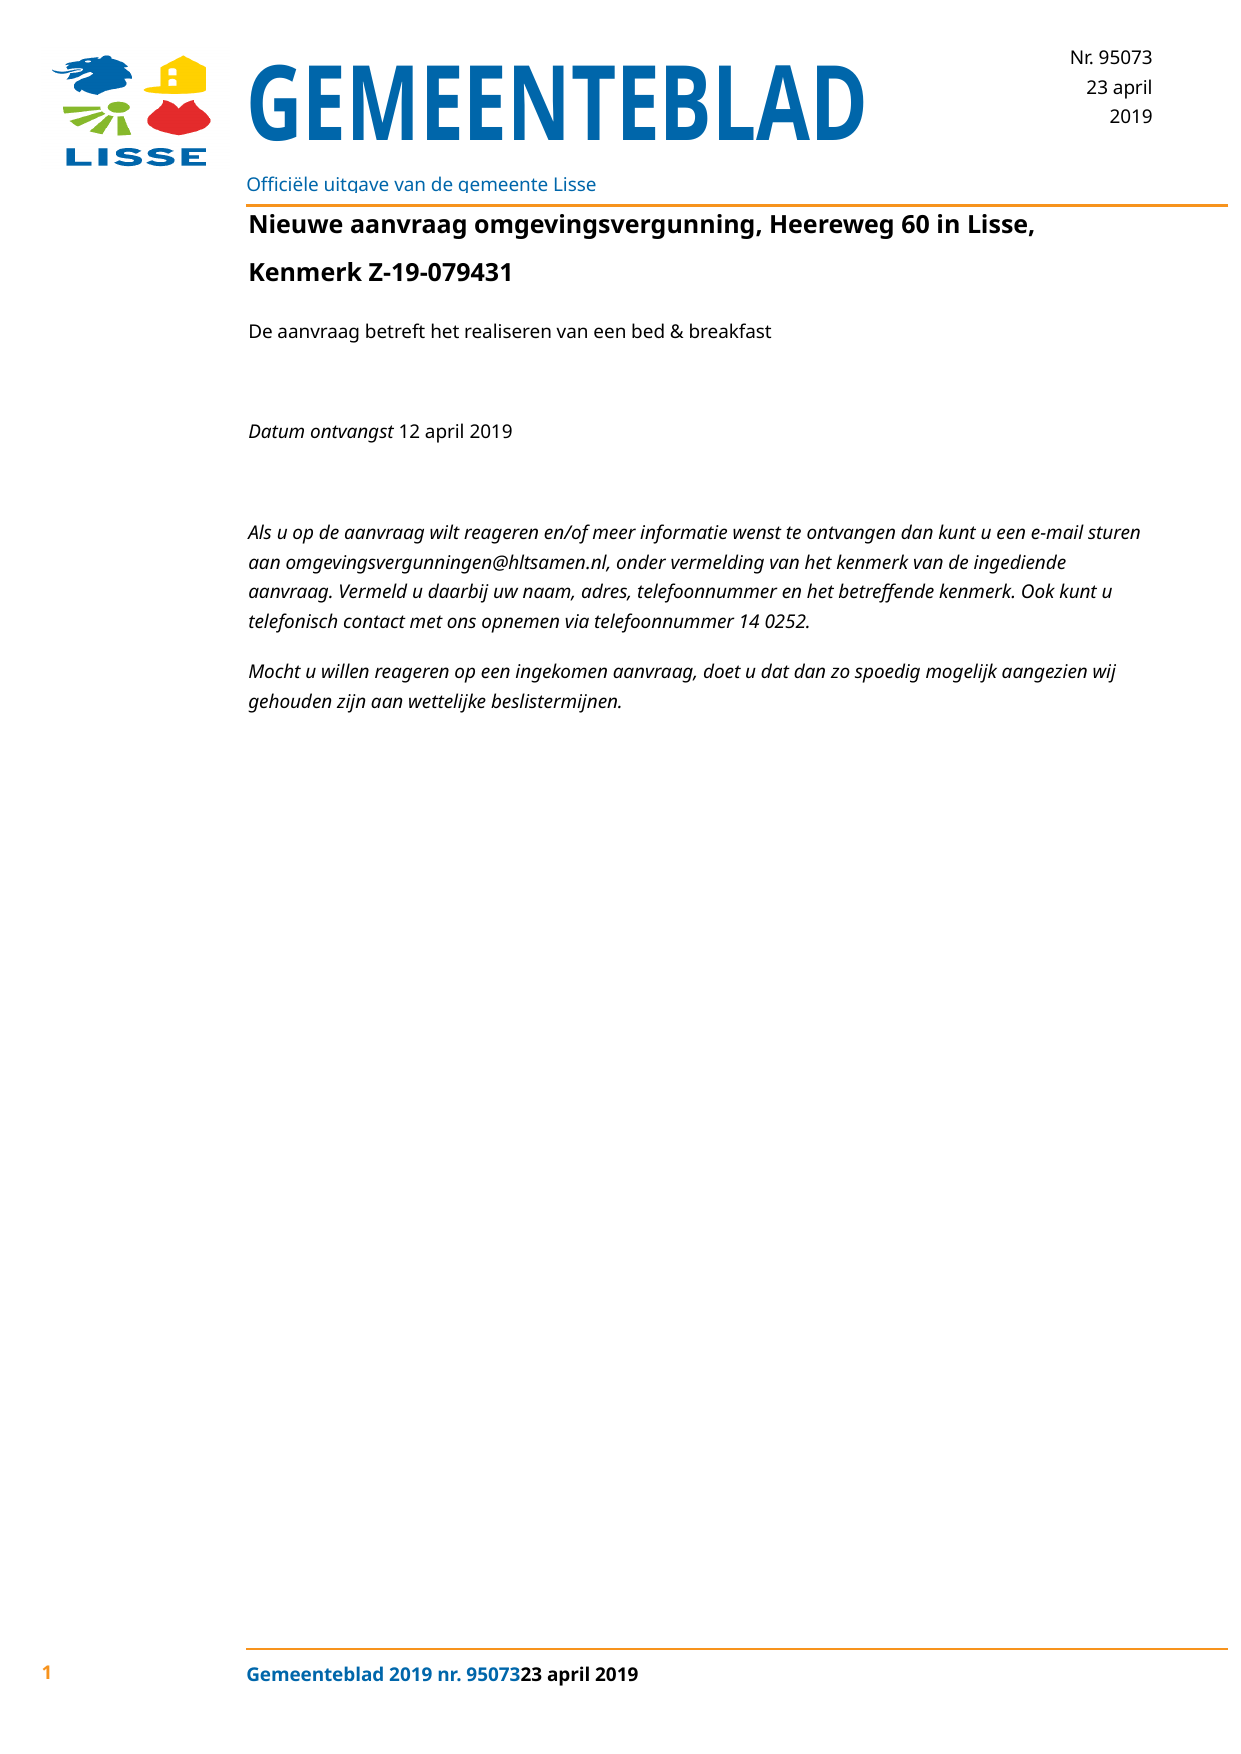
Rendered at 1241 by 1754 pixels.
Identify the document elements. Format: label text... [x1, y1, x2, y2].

text Mocht u willen reageren op een ingekomen aanvraag, doet u dat dan zo spoedig mogelijk aangezien wij gehouden zijn aan wettelijke beslistermijnen. [248, 659, 1152, 714]
text Datum ontvangst 12 april 2019 [248, 419, 1152, 444]
text Nieuwe aanvraag omgevingsvergunning, Heereweg 60 in Lisse, Kenmerk Z-19-079431 [248, 207, 1152, 288]
text Als u op de aanvraag wilt reageren en/of meer informatie wenst te ontvangen dan kunt u een e-mail sturen aan omgevingsvergunningen@hltsamen.nl, onder vermelding van het kenmerk van de ingediende aanvraag. Vermeld u daarbij uw naam, adres, telefoonnummer en het betreffende kenmerk. Ook kunt u telefonisch contact met ons opnemen via telefoonnummer 14 0252. [248, 519, 1152, 634]
text De aanvraag betreft het realiseren van een bed & breakfast [248, 318, 1152, 344]
picture [41, 47, 231, 172]
